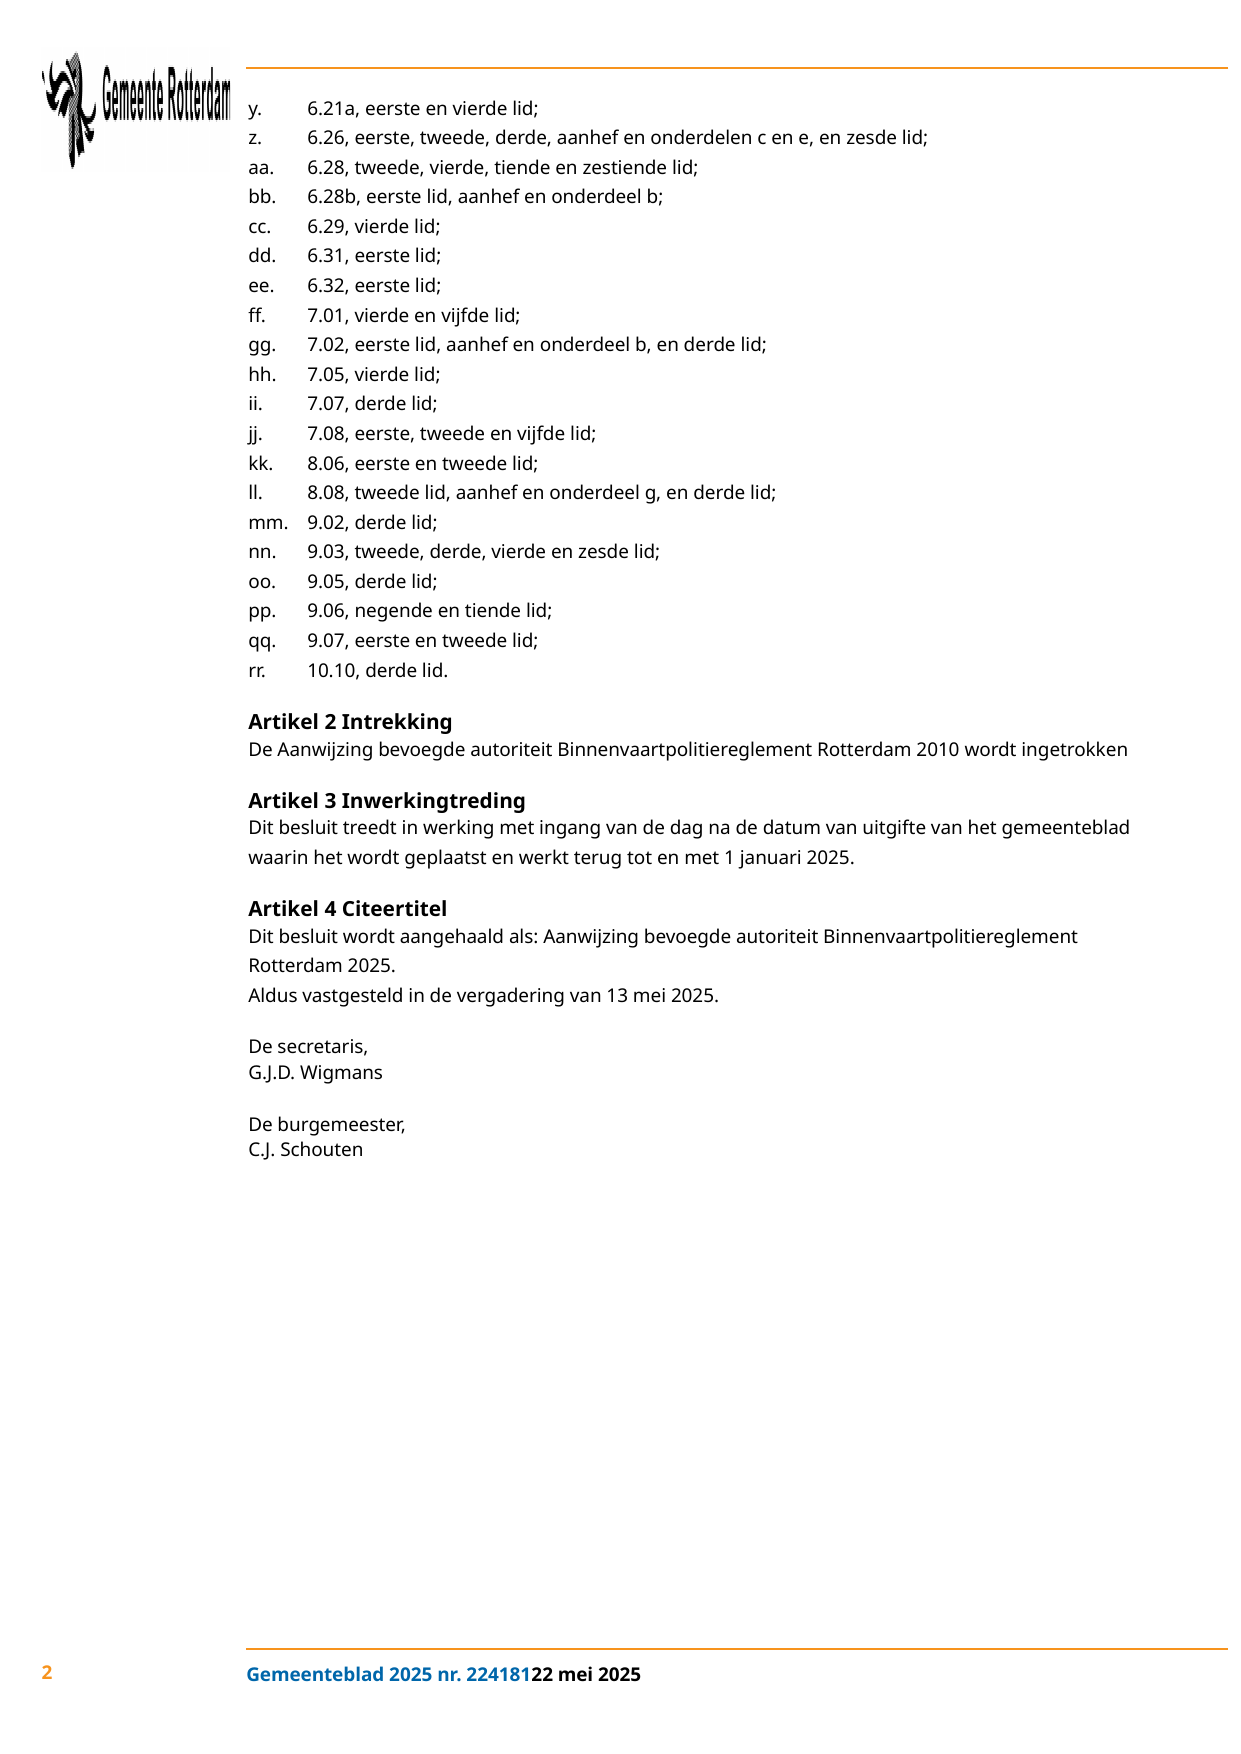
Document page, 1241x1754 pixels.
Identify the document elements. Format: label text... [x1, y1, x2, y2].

list 6.32, eerste lid; [248, 272, 1152, 298]
list 9.03, tweede, derde, vierde en zesde lid; [248, 538, 1152, 564]
text Aldus vastgesteld in de vergadering van 13 mei 2025. [248, 982, 1152, 1008]
list 7.01, vierde en vijfde lid; [248, 302, 1152, 328]
list 6.31, eerste lid; [248, 243, 1152, 268]
text Dit besluit wordt aangehaald als: Aanwijzing bevoegde autoriteit Binnenvaartpolitiereglement Rotterdam 2025. [248, 923, 1152, 978]
text G.J.D. Wigmans [248, 1059, 1152, 1085]
list 6.26, eerste, tweede, derde, aanhef en onderdelen c en e, en zesde lid; [248, 124, 1152, 150]
list 8.06, eerste en tweede lid; [248, 450, 1152, 476]
list 6.28b, eerste lid, aanhef en onderdeel b; [248, 183, 1152, 209]
list 9.06, negende en tiende lid; [248, 598, 1152, 623]
text Artikel 2 Intrekking [248, 707, 1152, 736]
list 8.08, tweede lid, aanhef en onderdeel g, en derde lid; [248, 479, 1152, 505]
text C.J. Schouten [248, 1137, 1152, 1162]
text De burgemeester, [248, 1111, 1152, 1137]
list 6.28, tweede, vierde, tiende en zestiende lid; [248, 154, 1152, 180]
list 10.10, derde lid. [248, 657, 1152, 683]
text De Aanwijzing bevoegde autoriteit Binnenvaartpolitiereglement Rotterdam 2010 wordt ingetrokken [248, 736, 1152, 761]
list 9.05, derde lid; [248, 568, 1152, 594]
list 6.21a, eerste en vierde lid; [248, 95, 1152, 121]
list 7.08, eerste, tweede en vijfde lid; [248, 420, 1152, 446]
list 7.02, eerste lid, aanhef en onderdeel b, en derde lid; [248, 331, 1152, 357]
list 7.07, derde lid; [248, 391, 1152, 416]
list 6.29, vierde lid; [248, 213, 1152, 239]
list 7.05, vierde lid; [248, 361, 1152, 387]
text Artikel 4 Citeertitel [248, 894, 1152, 923]
text Dit besluit treedt in werking met ingang van de dag na de datum van uitgifte van het gemeenteblad waarin het wordt geplaatst en werkt terug tot en met 1 januari 2025. [248, 814, 1152, 870]
text De secretaris, [248, 1034, 1152, 1059]
picture [41, 47, 231, 172]
text Artikel 3 Inwerkingtreding [248, 786, 1152, 814]
list 9.07, eerste en tweede lid; [248, 627, 1152, 653]
list 9.02, derde lid; [248, 509, 1152, 535]
